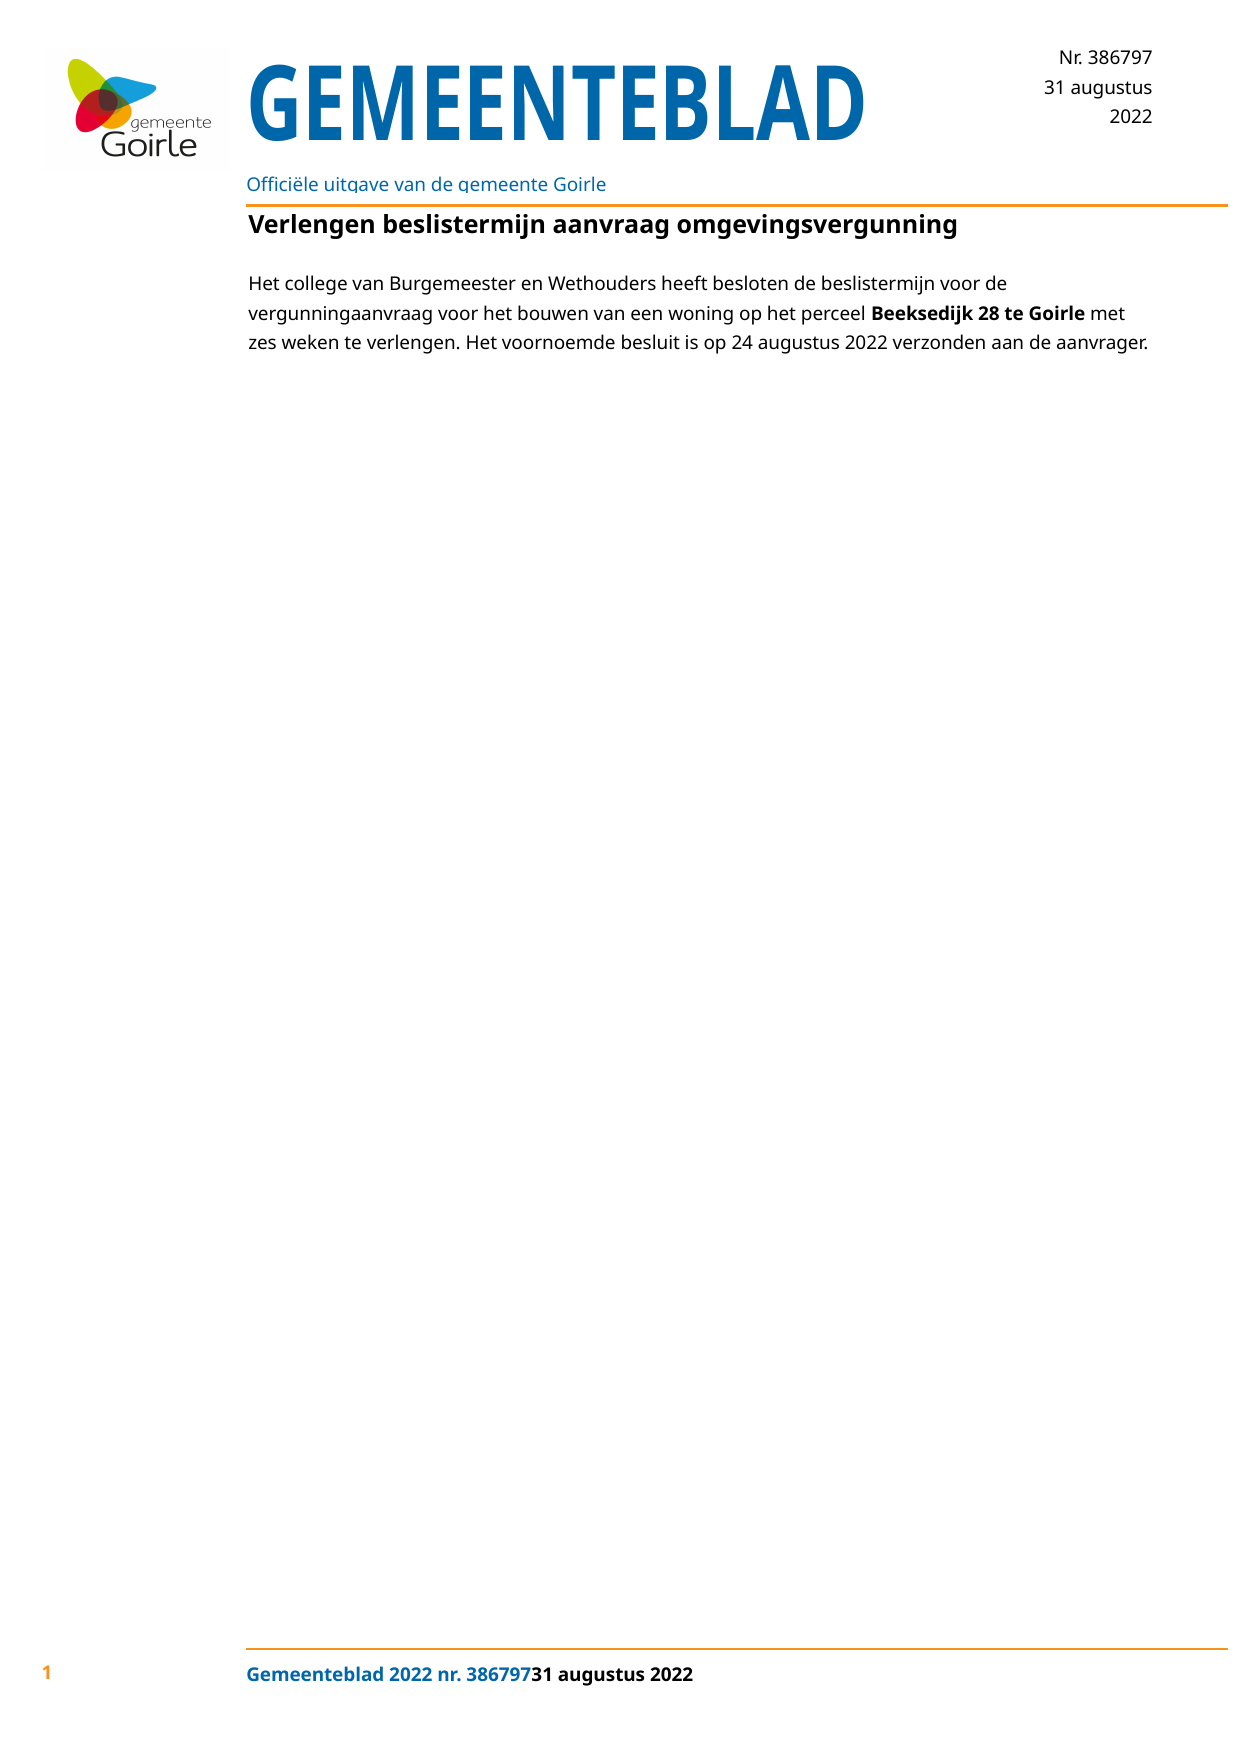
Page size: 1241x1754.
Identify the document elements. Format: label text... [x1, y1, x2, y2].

text Verlengen beslistermijn aanvraag omgevingsvergunning [248, 207, 1152, 241]
picture [41, 47, 231, 172]
text Het college van Burgemeester en Wethouders heeft besloten de beslistermijn voor de vergunningaanvraag voor het bouwen van een woning op het perceel Beeksedijk 28 te Goirle met zes weken te verlengen. Het voornoemde besluit is op 24 augustus 2022 verzonden aan de aanvrager. [248, 270, 1152, 355]
